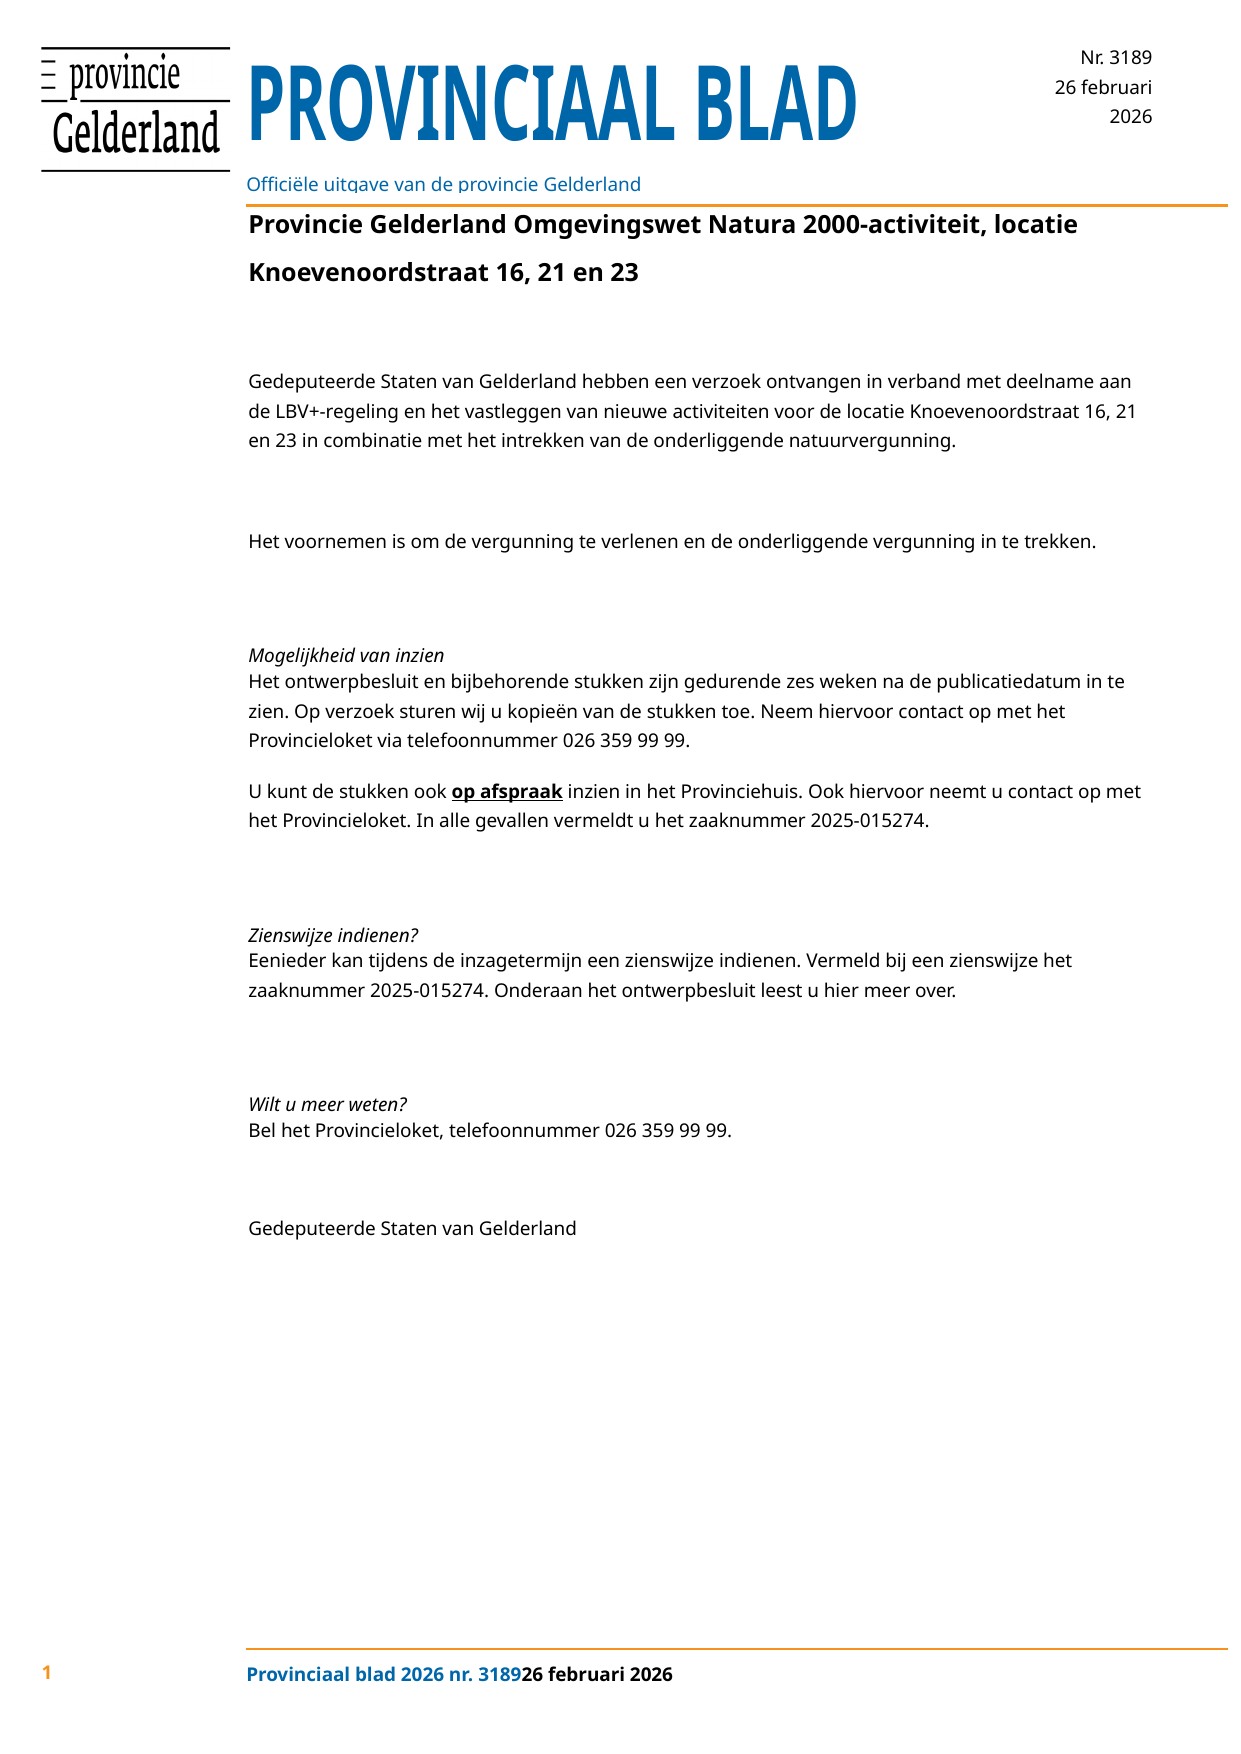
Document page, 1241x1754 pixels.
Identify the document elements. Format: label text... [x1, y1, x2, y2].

text Provincie Gelderland Omgevingswet Natura 2000-activiteit, locatie Knoevenoordstraat 16, 21 en 23 [248, 207, 1152, 288]
text Het voornemen is om de vergunning te verlenen en de onderliggende vergunning in te trekken. [248, 528, 1152, 554]
text Gedeputeerde Staten van Gelderland hebben een verzoek ontvangen in verband met deelname aan de LBV+-regeling en het vastleggen van nieuwe activiteiten voor de locatie Knoevenoordstraat 16, 21 en 23 in combinatie met het intrekken van de onderliggende natuurvergunning. [248, 368, 1152, 453]
picture [41, 47, 231, 172]
text Wilt u meer weten? [248, 1092, 1152, 1117]
text Het ontwerpbesluit en bijbehorende stukken zijn gedurende zes weken na de publicatiedatum in te zien. Op verzoek sturen wij u kopieën van de stukken toe. Neem hiervoor contact op met het Provincieloket via telefoonnummer 026 359 99 99. [248, 668, 1152, 753]
text Mogelijkheid van inzien [248, 643, 1152, 668]
text Zienswijze indienen? [248, 922, 1152, 948]
text Bel het Provincieloket, telefoonnummer 026 359 99 99. [248, 1117, 1152, 1143]
text U kunt de stukken ook op afspraak inzien in het Provinciehuis. Ook hiervoor neemt u contact op met het Provincieloket. In alle gevallen vermeldt u het zaaknummer 2025-015274. [248, 778, 1152, 833]
text Eenieder kan tijdens de inzagetermijn een zienswijze indienen. Vermeld bij een zienswijze het zaaknummer 2025-015274. Onderaan het ontwerpbesluit leest u hier meer over. [248, 948, 1152, 1003]
text Gedeputeerde Staten van Gelderland [248, 1216, 1152, 1241]
